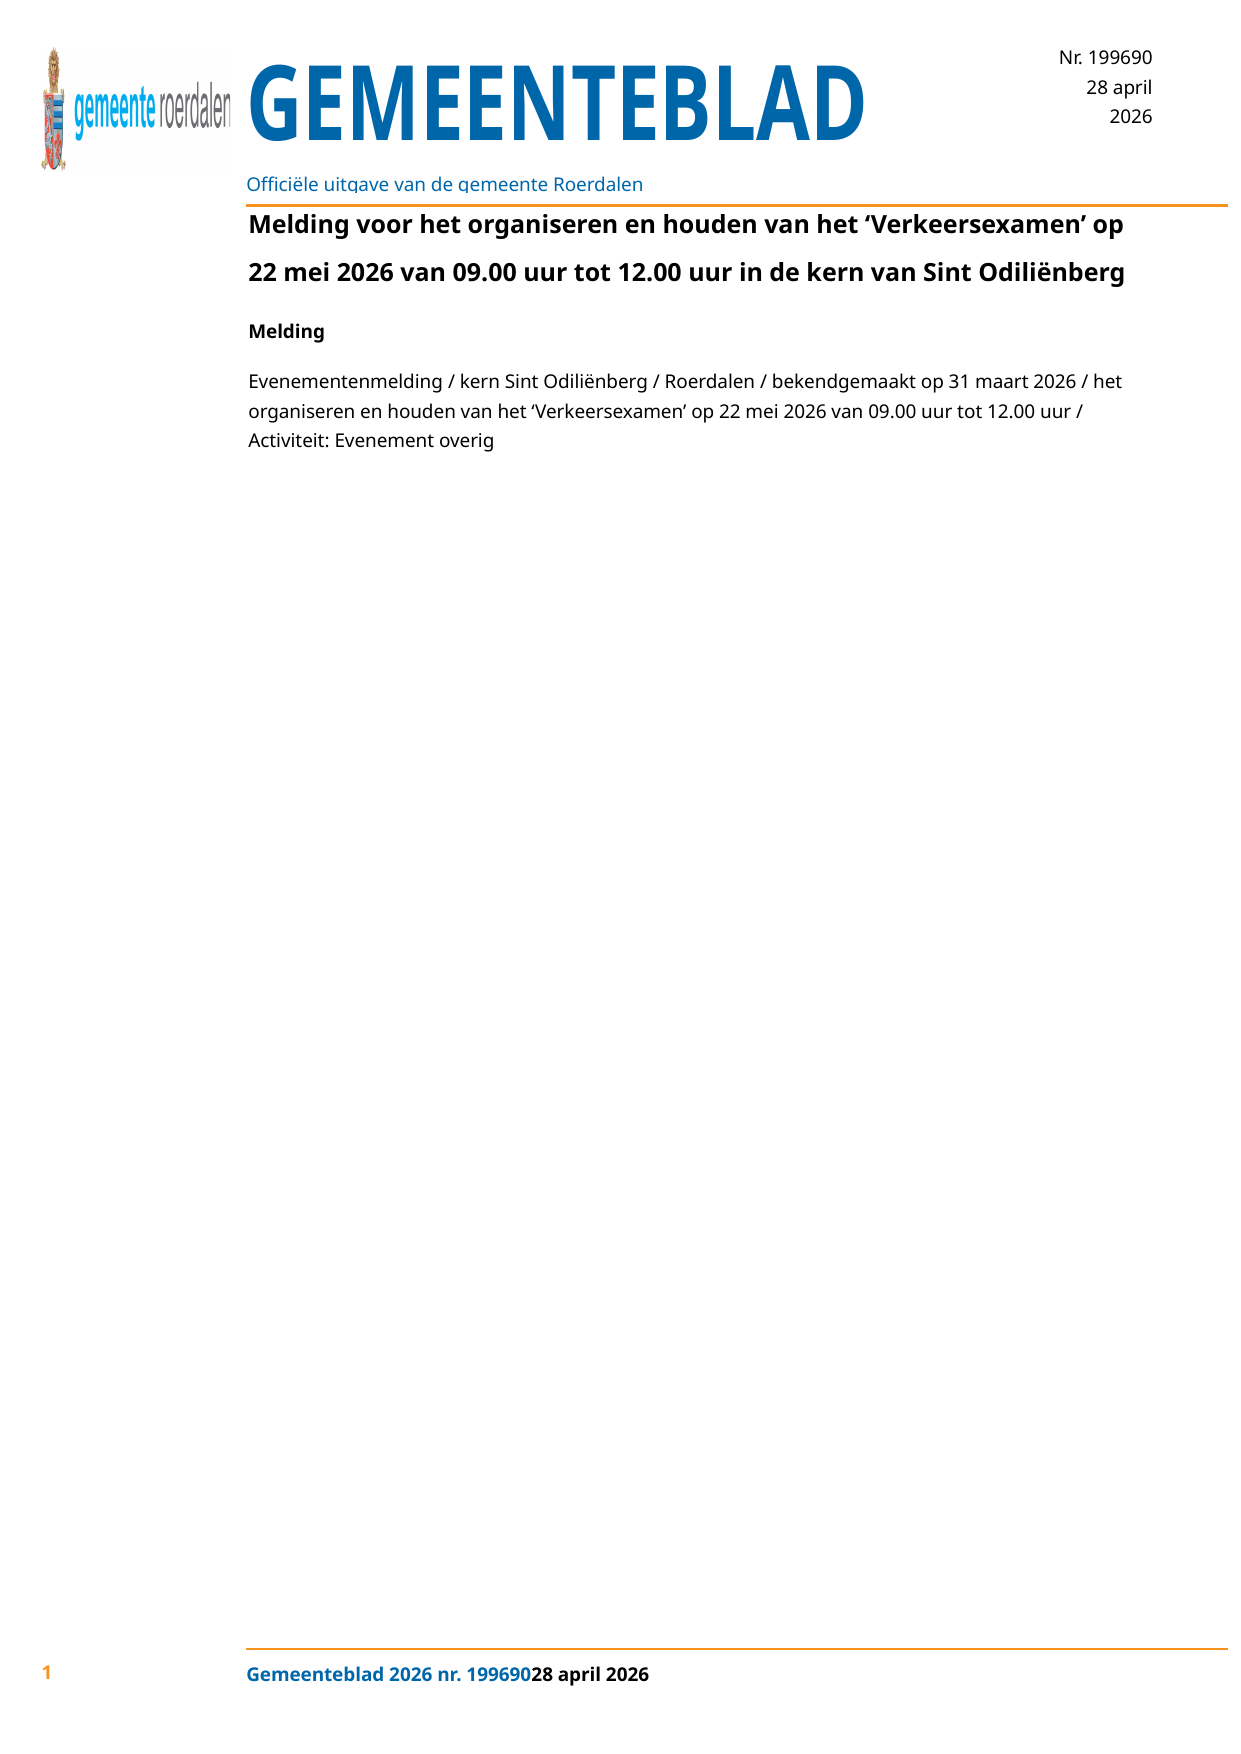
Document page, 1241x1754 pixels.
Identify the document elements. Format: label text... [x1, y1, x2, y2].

text Melding [248, 318, 1152, 344]
text Evenementenmelding / kern Sint Odiliënberg / Roerdalen / bekendgemaakt op 31 maart 2026 / het organiseren en houden van het ‘Verkeersexamen’ op 22 mei 2026 van 09.00 uur tot 12.00 uur / Activiteit: Evenement overig [248, 368, 1152, 453]
text Melding voor het organiseren en houden van het ‘Verkeersexamen’ op 22 mei 2026 van 09.00 uur tot 12.00 uur in de kern van Sint Odiliënberg [248, 207, 1152, 288]
picture [41, 47, 231, 172]
